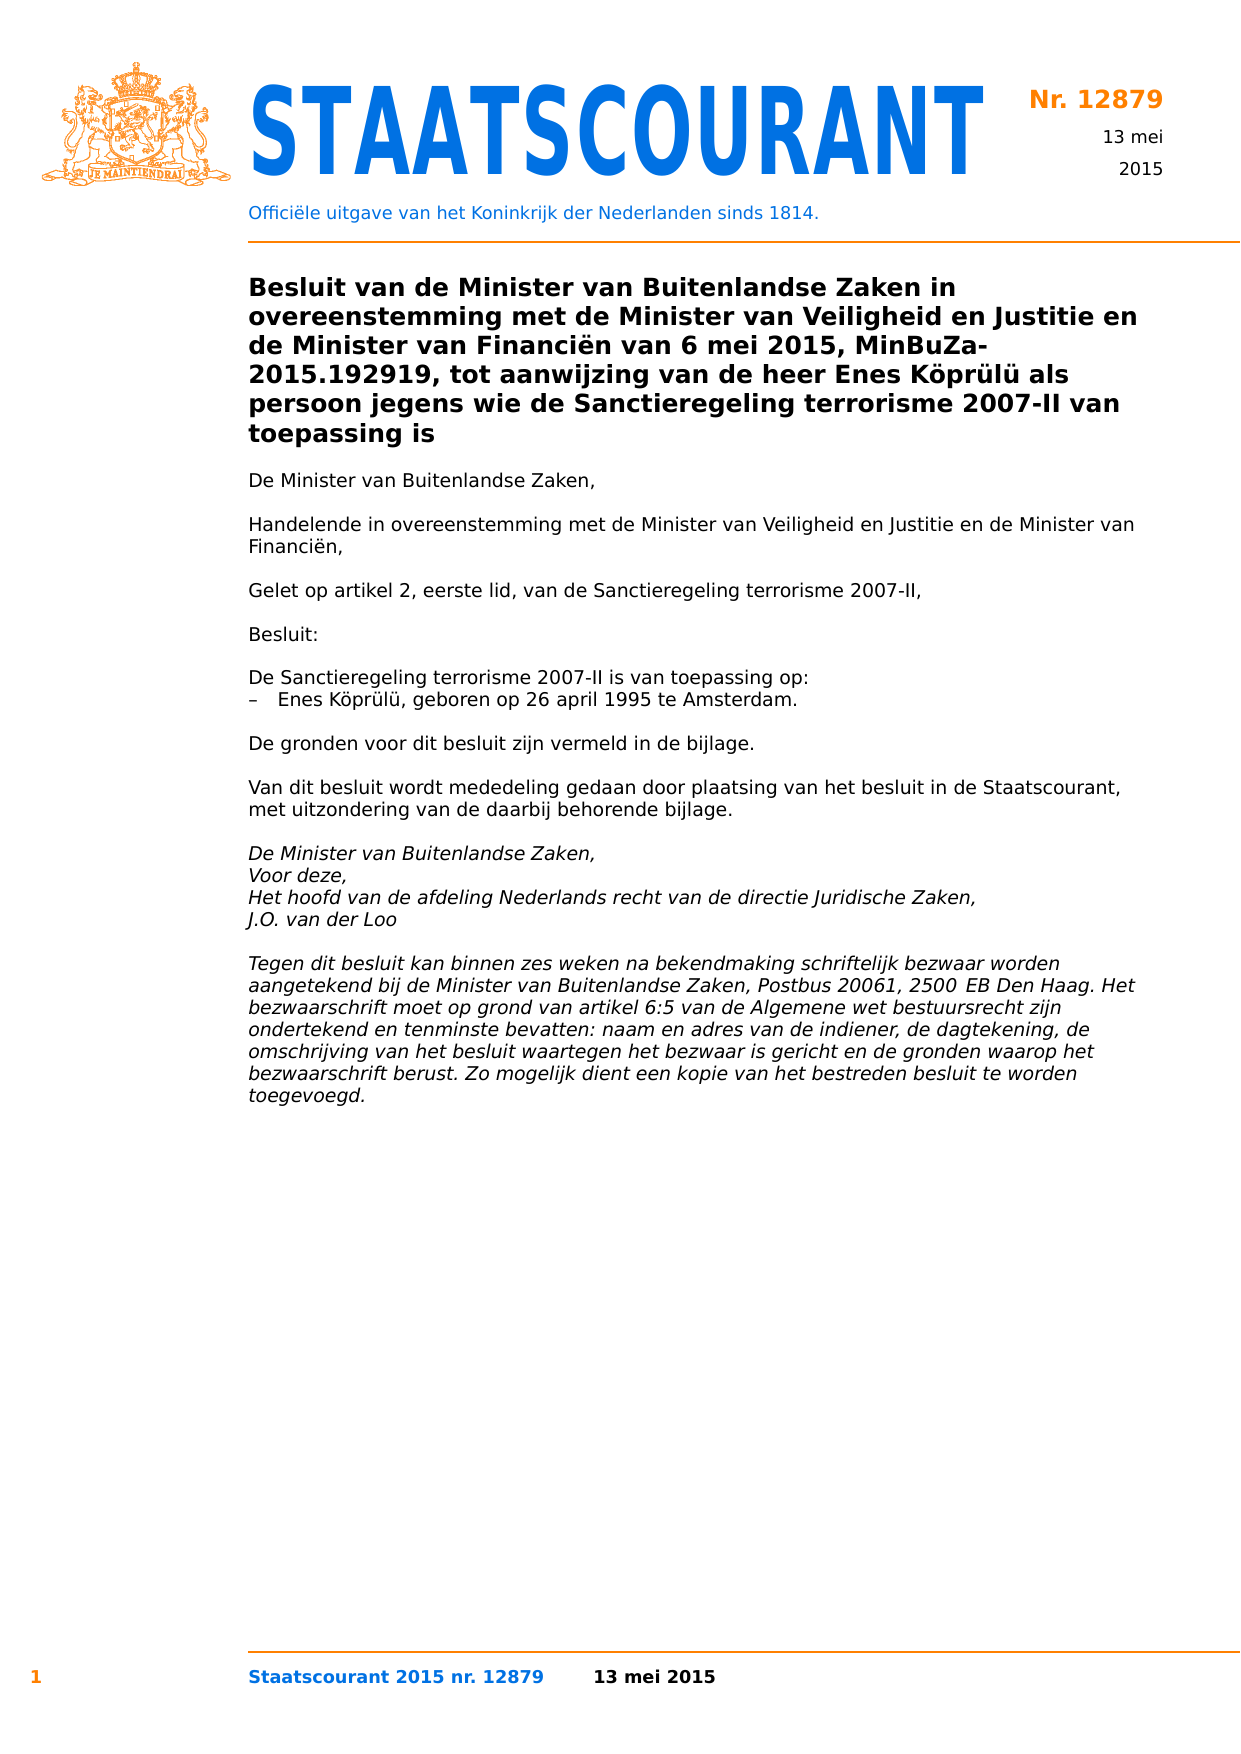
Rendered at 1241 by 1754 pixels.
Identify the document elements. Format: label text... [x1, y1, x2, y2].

text Handelende in overeenstemming met de Minister van Veiligheid en Justitie en de Minister van Financiën, [248, 514, 1163, 558]
table_cell 2015 [998, 153, 1240, 203]
picture [41, 62, 231, 186]
text De Sanctieregeling terrorisme 2007-II is van toepassing op: [248, 667, 1163, 689]
table_cell Officiële uitgave van het Koninkrijk der Nederlanden sinds 1814. [248, 203, 1240, 241]
table_header [25, 62, 248, 241]
text De gronden voor dit besluit zijn vermeld in de bijlage. [248, 733, 1163, 755]
text De Minister van Buitenlandse Zaken, [248, 470, 1163, 492]
subtitle Besluit van de Minister van Buitenlandse Zaken in overeenstemming met de Minister van Veiligheid en Justitie en de Minister van Financiën van 6 mei 2015, MinBuZa-2015.192919, tot aanwijzing van de heer Enes Köprülü als persoon jegens wie de Sanctieregeling terrorisme 2007-II van toepassing is [248, 273, 1163, 448]
text Gelet op artikel 2, eerste lid, van de Sanctieregeling terrorisme 2007-II, [248, 579, 1163, 602]
text Tegen dit besluit kan binnen zes weken na bekendmaking schriftelijk bezwaar worden aangetekend bij de Minister van Buitenlandse Zaken, Postbus 20061, 2500 EB Den Haag. Het bezwaarschrift moet op grond van artikel 6:5 van de Algemene wet bestuursrecht zijn ondertekend en tenminste bevatten: naam en adres van de indiener, de dagtekening, de omschrijving van het besluit waartegen het bezwaar is gericht en de gronden waarop het bezwaarschrift berust. Zo mogelijk dient een kopie van het bestreden besluit te worden toegevoegd. [248, 953, 1163, 1106]
text De Minister van Buitenlandse Zaken, Voor deze, Het hoofd van de afdeling Nederlands recht van de directie Juridische Zaken, J.O. van der Loo [248, 843, 1163, 931]
text – Enes Köprülü, geboren op 26 april 1995 te Amsterdam. [248, 689, 1163, 711]
table_header STAATSCOURANT [248, 62, 998, 203]
table_cell 13 mei [998, 121, 1240, 153]
text Van dit besluit wordt mededeling gedaan door plaatsing van het besluit in de Staatscourant, met uitzondering van de daarbij behorende bijlage. [248, 777, 1163, 821]
text Besluit: [248, 623, 1163, 645]
table_header Nr. 12879 [998, 62, 1240, 121]
